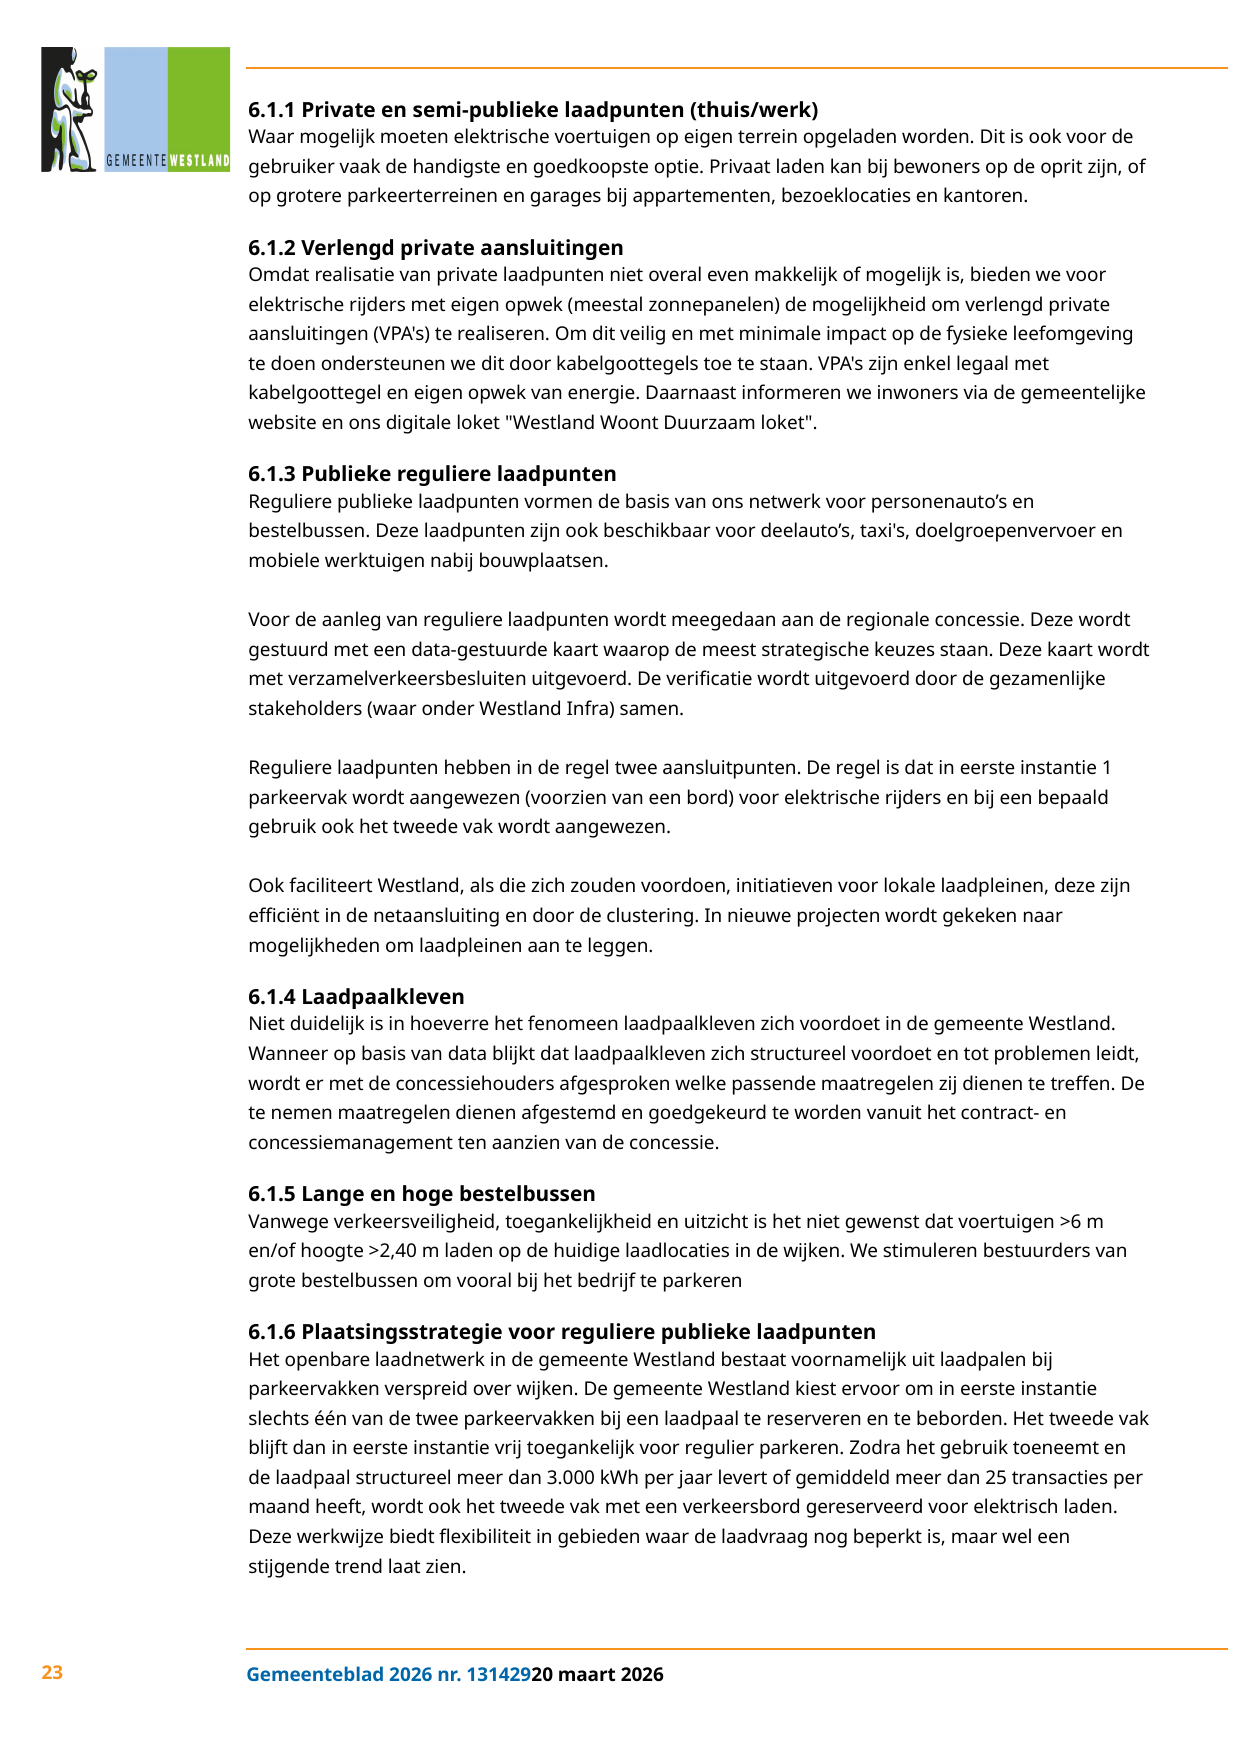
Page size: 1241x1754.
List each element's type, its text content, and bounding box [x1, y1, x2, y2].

text Waar mogelijk moeten elektrische voertuigen op eigen terrein opgeladen worden. Dit is ook voor de gebruiker vaak de handigste en goedkoopste optie. Privaat laden kan bij bewoners op de oprit zijn, of op grotere parkeerterreinen en garages bij appartementen, bezoeklocaties en kantoren. [248, 123, 1152, 208]
text Vanwege verkeersveiligheid, toegankelijkheid en uitzicht is het niet gewenst dat voertuigen >6 m en/of hoogte >2,40 m laden op de huidige laadlocaties in de wijken. We stimuleren bestuurders van grote bestelbussen om vooral bij het bedrijf te parkeren [248, 1208, 1152, 1293]
text 6.1.4 Laadpaalkleven [248, 982, 1152, 1011]
text Ook faciliteert Westland, als die zich zouden voordoen, initiatieven voor lokale laadpleinen, deze zijn efficiënt in de netaansluiting en door de clustering. In nieuwe projecten wordt gekeken naar mogelijkheden om laadpleinen aan te leggen. [248, 873, 1152, 957]
text Het openbare laadnetwerk in de gemeente Westland bestaat voornamelijk uit laadpalen bij parkeervakken verspreid over wijken. De gemeente Westland kiest ervoor om in eerste instantie slechts één van de twee parkeervakken bij een laadpaal te reserveren en te beborden. Het tweede vak blijft dan in eerste instantie vrij toegankelijk voor regulier parkeren. Zodra het gebruik toeneemt en de laadpaal structureel meer dan 3.000 kWh per jaar levert of gemiddeld meer dan 25 transacties per maand heeft, wordt ook het tweede vak met een verkeersbord gereserveerd voor elektrisch laden. Deze werkwijze biedt flexibiliteit in gebieden waar de laadvraag nog beperkt is, maar wel een stijgende trend laat zien. [248, 1346, 1152, 1579]
text Voor de aanleg van reguliere laadpunten wordt meegedaan aan de regionale concessie. Deze wordt gestuurd met een data-gestuurde kaart waarop de meest strategische keuzes staan. Deze kaart wordt met verzamelverkeersbesluiten uitgevoerd. De verificatie wordt uitgevoerd door de gezamenlijke stakeholders (waar onder Westland Infra) samen. [248, 606, 1152, 721]
text Niet duidelijk is in hoeverre het fenomeen laadpaalkleven zich voordoet in de gemeente Westland. Wanneer op basis van data blijkt dat laadpaalkleven zich structureel voordoet en tot problemen leidt, wordt er met de concessiehouders afgesproken welke passende maatregelen zij dienen te treffen. De te nemen maatregelen dienen afgestemd en goedgekeurd te worden vanuit het contract- en concessiemanagement ten aanzien van de concessie. [248, 1011, 1152, 1155]
text 6.1.6 Plaatsingsstrategie voor reguliere publieke laadpunten [248, 1317, 1152, 1346]
text 6.1.1 Private en semi-publieke laadpunten (thuis/werk) [248, 95, 1152, 123]
text 6.1.3 Publieke reguliere laadpunten [248, 459, 1152, 488]
text Omdat realisatie van private laadpunten niet overal even makkelijk of mogelijk is, bieden we voor elektrische rijders met eigen opwek (meestal zonnepanelen) de mogelijkheid om verlengd private aansluitingen (VPA's) te realiseren. Om dit veilig en met minimale impact op de fysieke leefomgeving te doen ondersteunen we dit door kabelgoottegels toe te staan. VPA's zijn enkel legaal met kabelgoottegel en eigen opwek van energie. Daarnaast informeren we inwoners via de gemeentelijke website en ons digitale loket "Westland Woont Duurzaam loket". [248, 261, 1152, 435]
text 6.1.2 Verlengd private aansluitingen [248, 233, 1152, 261]
picture [41, 47, 231, 172]
text Reguliere laadpunten hebben in de regel twee aansluitpunten. De regel is dat in eerste instantie 1 parkeervak wordt aangewezen (voorzien van een bord) voor elektrische rijders en bij een bepaald gebruik ook het tweede vak wordt aangewezen. [248, 754, 1152, 839]
text 6.1.5 Lange en hoge bestelbussen [248, 1179, 1152, 1208]
text Reguliere publieke laadpunten vormen de basis van ons netwerk voor personenauto’s en bestelbussen. Deze laadpunten zijn ook beschikbaar voor deelauto’s, taxi's, doelgroepenvervoer en mobiele werktuigen nabij bouwplaatsen. [248, 488, 1152, 573]
